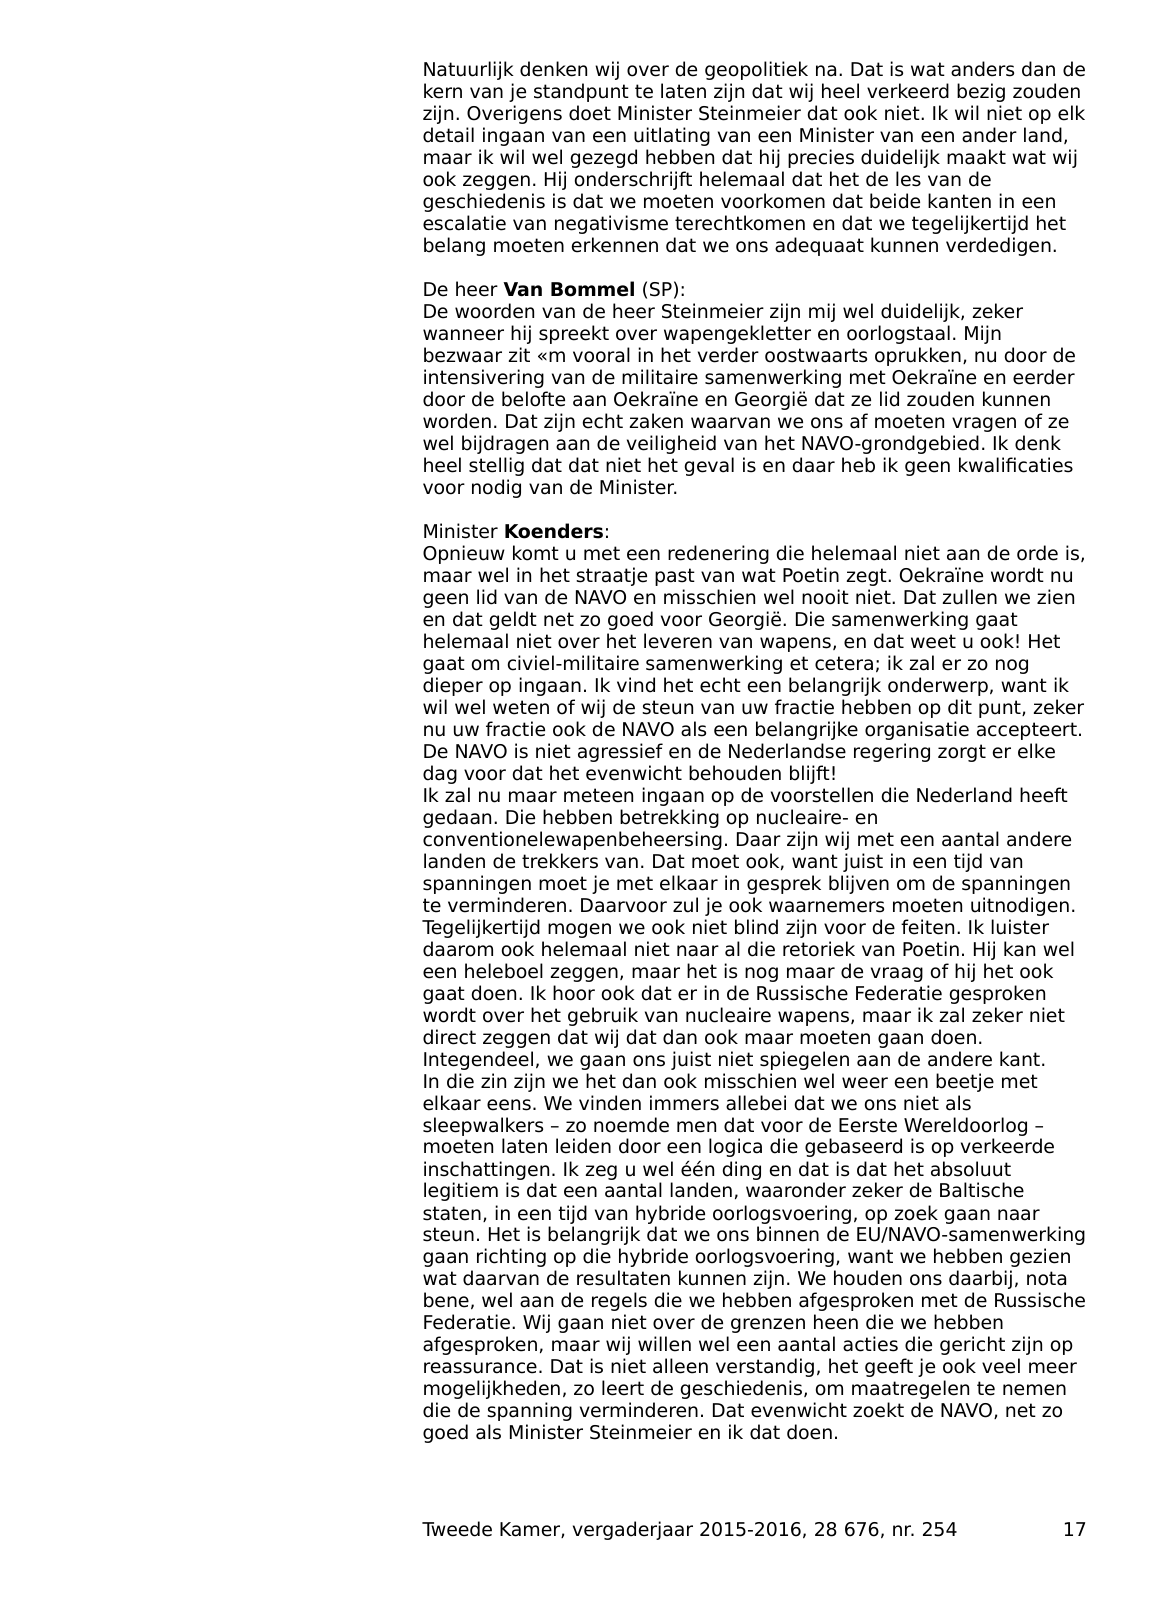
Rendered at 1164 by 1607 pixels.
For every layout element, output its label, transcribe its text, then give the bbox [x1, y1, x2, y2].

text Opnieuw komt u met een redenering die helemaal niet aan de orde is, maar wel in het straatje past van wat Poetin zegt. Oekraïne wordt nu geen lid van de NAVO en misschien wel nooit niet. Dat zullen we zien en dat geldt net zo goed voor Georgië. Die samenwerking gaat helemaal niet over het leveren van wapens, en dat weet u ook! Het gaat om civiel-militaire samenwerking et cetera; ik zal er zo nog dieper op ingaan. Ik vind het echt een belangrijk onderwerp, want ik wil wel weten of wij de steun van uw fractie hebben op dit punt, zeker nu uw fractie ook de NAVO als een belangrijke organisatie accepteert. De NAVO is niet agressief en de Nederlandse regering zorgt er elke dag voor dat het evenwicht behouden blijft! [422, 543, 1087, 785]
text De woorden van de heer Steinmeier zijn mij wel duidelijk, zeker wanneer hij spreekt over wapengekletter en oorlogstaal. Mijn bezwaar zit «m vooral in het verder oostwaarts oprukken, nu door de intensivering van de militaire samenwerking met Oekraïne en eerder door de belofte aan Oekraïne en Georgië dat ze lid zouden kunnen worden. Dat zijn echt zaken waarvan we ons af moeten vragen of ze wel bijdragen aan de veiligheid van het NAVO-grondgebied. Ik denk heel stellig dat dat niet het geval is en daar heb ik geen kwalificaties voor nodig van de Minister. [422, 301, 1087, 499]
text Minister Koenders: [422, 521, 1087, 543]
text Natuurlijk denken wij over de geopolitiek na. Dat is wat anders dan de kern van je standpunt te laten zijn dat wij heel verkeerd bezig zouden zijn. Overigens doet Minister Steinmeier dat ook niet. Ik wil niet op elk detail ingaan van een uitlating van een Minister van een ander land, maar ik wil wel gezegd hebben dat hij precies duidelijk maakt wat wij ook zeggen. Hij onderschrijft helemaal dat het de les van de geschiedenis is dat we moeten voorkomen dat beide kanten in een escalatie van negativisme terechtkomen en dat we tegelijkertijd het belang moeten erkennen dat we ons adequaat kunnen verdedigen. [422, 59, 1087, 257]
text Ik zal nu maar meteen ingaan op de voorstellen die Nederland heeft gedaan. Die hebben betrekking op nucleaire- en conventionelewapenbeheersing. Daar zijn wij met een aantal andere landen de trekkers van. Dat moet ook, want juist in een tijd van spanningen moet je met elkaar in gesprek blijven om de spanningen te verminderen. Daarvoor zul je ook waarnemers moeten uitnodigen. Tegelijkertijd mogen we ook niet blind zijn voor de feiten. Ik luister daarom ook helemaal niet naar al die retoriek van Poetin. Hij kan wel een heleboel zeggen, maar het is nog maar de vraag of hij het ook gaat doen. Ik hoor ook dat er in de Russische Federatie gesproken wordt over het gebruik van nucleaire wapens, maar ik zal zeker niet direct zeggen dat wij dat dan ook maar moeten gaan doen. Integendeel, we gaan ons juist niet spiegelen aan de andere kant. [422, 785, 1087, 1071]
text In die zin zijn we het dan ook misschien wel weer een beetje met elkaar eens. We vinden immers allebei dat we ons niet als sleepwalkers – zo noemde men dat voor de Eerste Wereldoorlog – moeten laten leiden door een logica die gebaseerd is op verkeerde inschattingen. Ik zeg u wel één ding en dat is dat het absoluut legitiem is dat een aantal landen, waaronder zeker de Baltische staten, in een tijd van hybride oorlogsvoering, op zoek gaan naar steun. Het is belangrijk dat we ons binnen de EU/NAVO-samenwerking gaan richting op die hybride oorlogsvoering, want we hebben gezien wat daarvan de resultaten kunnen zijn. We houden ons daarbij, nota bene, wel aan de regels die we hebben afgesproken met de Russische Federatie. Wij gaan niet over de grenzen heen die we hebben afgesproken, maar wij willen wel een aantal acties die gericht zijn op reassurance. Dat is niet alleen verstandig, het geeft je ook veel meer mogelijkheden, zo leert de geschiedenis, om maatregelen te nemen die de spanning verminderen. Dat evenwicht zoekt de NAVO, net zo goed als Minister Steinmeier en ik dat doen. [422, 1071, 1087, 1444]
text De heer Van Bommel (SP): [422, 279, 1087, 301]
